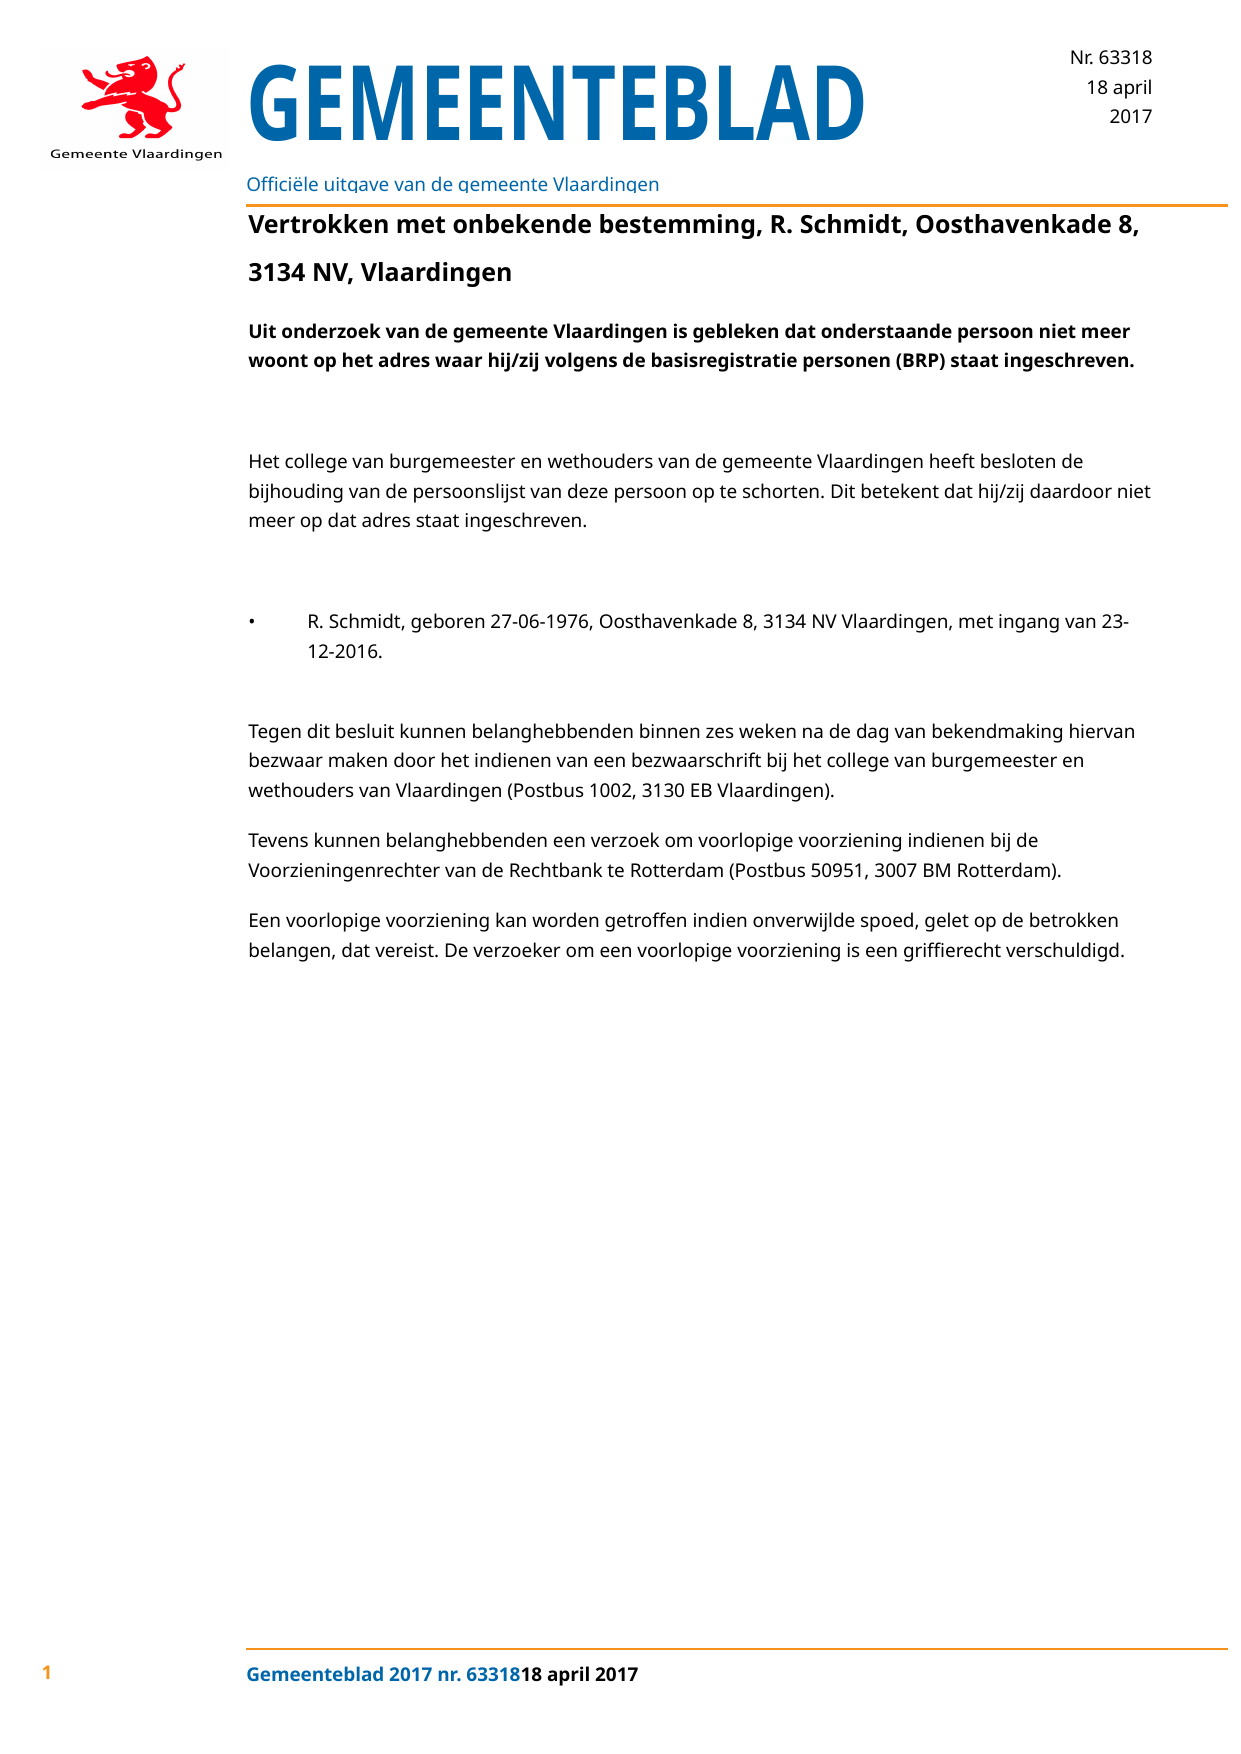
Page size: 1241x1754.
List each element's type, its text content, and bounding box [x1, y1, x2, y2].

text Tegen dit besluit kunnen belanghebbenden binnen zes weken na de dag van bekendmaking hiervan bezwaar maken door het indienen van een bezwaarschrift bij het college van burgemeester en wethouders van Vlaardingen (Postbus 1002, 3130 EB Vlaardingen). [248, 718, 1152, 803]
text Uit onderzoek van de gemeente Vlaardingen is gebleken dat onderstaande persoon niet meer woont op het adres waar hij/zij volgens de basisregistratie personen (BRP) staat ingeschreven. [248, 318, 1152, 373]
text Tevens kunnen belanghebbenden een verzoek om voorlopige voorziening indienen bij de Voorzieningenrechter van de Rechtbank te Rotterdam (Postbus 50951, 3007 BM Rotterdam). [248, 827, 1152, 883]
list R. Schmidt, geboren 27-06-1976, Oosthavenkade 8, 3134 NV Vlaardingen, met ingang van 23-12-2016. [248, 608, 1152, 664]
text Een voorlopige voorziening kan worden getroffen indien onverwijlde spoed, gelet op de betrokken belangen, dat vereist. De verzoeker om een voorlopige voorziening is een griffierecht verschuldigd. [248, 907, 1152, 963]
picture [41, 47, 231, 172]
text Het college van burgemeester en wethouders van de gemeente Vlaardingen heeft besloten de bijhouding van de persoonslijst van deze persoon op te schorten. Dit betekent dat hij/zij daardoor niet meer op dat adres staat ingeschreven. [248, 448, 1152, 533]
text Vertrokken met onbekende bestemming, R. Schmidt, Oosthavenkade 8, 3134 NV, Vlaardingen [248, 207, 1152, 288]
